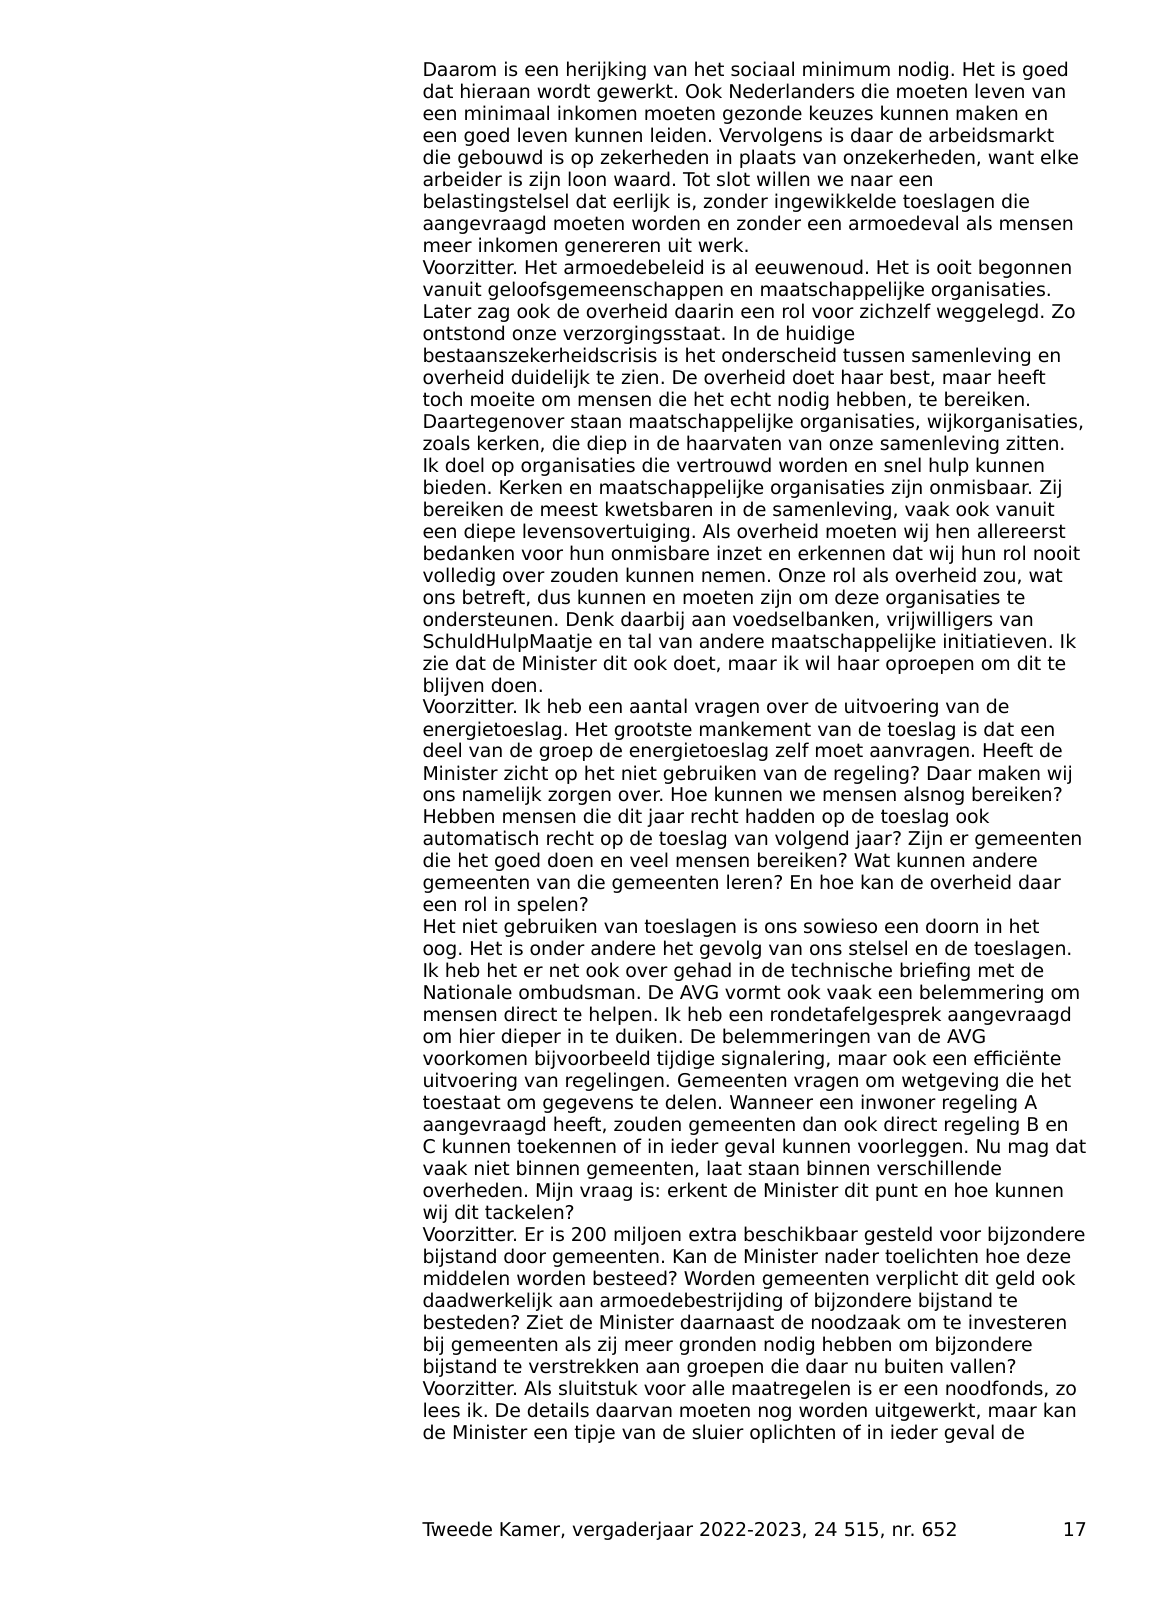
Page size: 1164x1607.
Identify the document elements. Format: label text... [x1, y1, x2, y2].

text Het niet gebruiken van toeslagen is ons sowieso een doorn in het oog. Het is onder andere het gevolg van ons stelsel en de toeslagen. Ik heb het er net ook over gehad in de technische briefing met de Nationale ombudsman. De AVG vormt ook vaak een belemmering om mensen direct te helpen. Ik heb een rondetafelgesprek aangevraagd om hier dieper in te duiken. De belemmeringen van de AVG voorkomen bijvoorbeeld tijdige signalering, maar ook een efficiënte uitvoering van regelingen. Gemeenten vragen om wetgeving die het toestaat om gegevens te delen. Wanneer een inwoner regeling A aangevraagd heeft, zouden gemeenten dan ook direct regeling B en C kunnen toekennen of in ieder geval kunnen voorleggen. Nu mag dat vaak niet binnen gemeenten, laat staan binnen verschillende overheden. Mijn vraag is: erkent de Minister dit punt en hoe kunnen wij dit tackelen? [422, 916, 1087, 1224]
text Voorzitter. Ik heb een aantal vragen over de uitvoering van de energietoeslag. Het grootste mankement van de toeslag is dat een deel van de groep de energietoeslag zelf moet aanvragen. Heeft de Minister zicht op het niet gebruiken van de regeling? Daar maken wij ons namelijk zorgen over. Hoe kunnen we mensen alsnog bereiken? Hebben mensen die dit jaar recht hadden op de toeslag ook automatisch recht op de toeslag van volgend jaar? Zijn er gemeenten die het goed doen en veel mensen bereiken? Wat kunnen andere gemeenten van die gemeenten leren? En hoe kan de overheid daar een rol in spelen? [422, 696, 1087, 916]
text Voorzitter. Als sluitstuk voor alle maatregelen is er een noodfonds, zo lees ik. De details daarvan moeten nog worden uitgewerkt, maar kan de Minister een tipje van de sluier oplichten of in ieder geval de [422, 1378, 1087, 1444]
text Voorzitter. Het armoedebeleid is al eeuwenoud. Het is ooit begonnen vanuit geloofsgemeenschappen en maatschappelijke organisaties. Later zag ook de overheid daarin een rol voor zichzelf weggelegd. Zo ontstond onze verzorgingsstaat. In de huidige bestaanszekerheidscrisis is het onderscheid tussen samenleving en overheid duidelijk te zien. De overheid doet haar best, maar heeft toch moeite om mensen die het echt nodig hebben, te bereiken. Daartegenover staan maatschappelijke organisaties, wijkorganisaties, zoals kerken, die diep in de haarvaten van onze samenleving zitten. Ik doel op organisaties die vertrouwd worden en snel hulp kunnen bieden. Kerken en maatschappelijke organisaties zijn onmisbaar. Zij bereiken de meest kwetsbaren in de samenleving, vaak ook vanuit een diepe levensovertuiging. Als overheid moeten wij hen allereerst bedanken voor hun onmisbare inzet en erkennen dat wij hun rol nooit volledig over zouden kunnen nemen. Onze rol als overheid zou, wat ons betreft, dus kunnen en moeten zijn om deze organisaties te ondersteunen. Denk daarbij aan voedselbanken, vrijwilligers van SchuldHulpMaatje en tal van andere maatschappelijke initiatieven. Ik zie dat de Minister dit ook doet, maar ik wil haar oproepen om dit te blijven doen. [422, 257, 1087, 696]
text Daarom is een herijking van het sociaal minimum nodig. Het is goed dat hieraan wordt gewerkt. Ook Nederlanders die moeten leven van een minimaal inkomen moeten gezonde keuzes kunnen maken en een goed leven kunnen leiden. Vervolgens is daar de arbeidsmarkt die gebouwd is op zekerheden in plaats van onzekerheden, want elke arbeider is zijn loon waard. Tot slot willen we naar een belastingstelsel dat eerlijk is, zonder ingewikkelde toeslagen die aangevraagd moeten worden en zonder een armoedeval als mensen meer inkomen genereren uit werk. [422, 59, 1087, 257]
text Voorzitter. Er is 200 miljoen extra beschikbaar gesteld voor bijzondere bijstand door gemeenten. Kan de Minister nader toelichten hoe deze middelen worden besteed? Worden gemeenten verplicht dit geld ook daadwerkelijk aan armoedebestrijding of bijzondere bijstand te besteden? Ziet de Minister daarnaast de noodzaak om te investeren bij gemeenten als zij meer gronden nodig hebben om bijzondere bijstand te verstrekken aan groepen die daar nu buiten vallen? [422, 1224, 1087, 1378]
